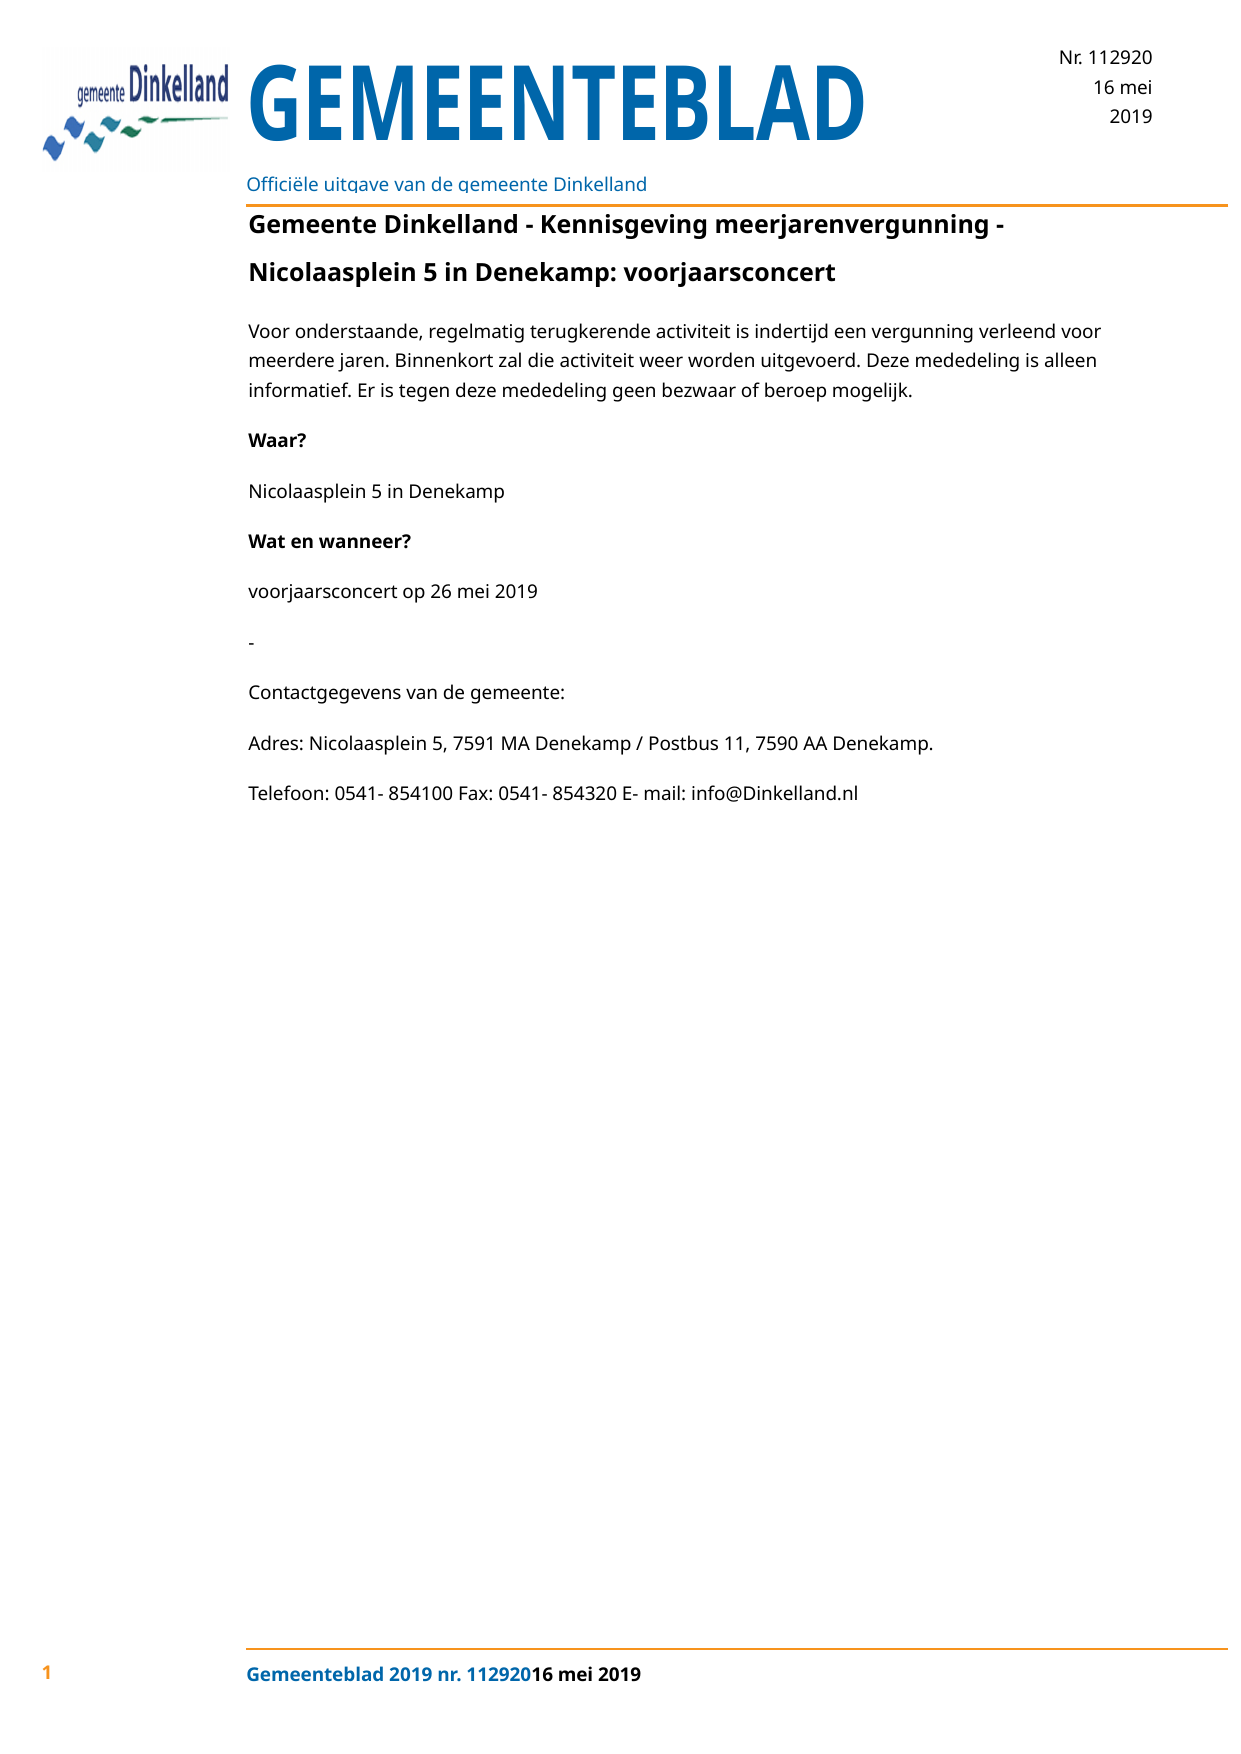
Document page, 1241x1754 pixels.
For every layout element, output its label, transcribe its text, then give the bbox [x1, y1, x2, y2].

text Voor onderstaande, regelmatig terugkerende activiteit is indertijd een vergunning verleend voor meerdere jaren. Binnenkort zal die activiteit weer worden uitgevoerd. Deze mededeling is alleen informatief. Er is tegen deze mededeling geen bezwaar of beroep mogelijk. [248, 318, 1152, 403]
text Wat en wanneer? [248, 528, 1152, 554]
text Adres: Nicolaasplein 5, 7591 MA Denekamp / Postbus 11, 7590 AA Denekamp. [248, 730, 1152, 756]
picture [41, 47, 231, 172]
text Telefoon: 0541- 854100 Fax: 0541- 854320 E- mail: info@Dinkelland.nl [248, 780, 1152, 806]
text voorjaarsconcert op 26 mei 2019 [248, 579, 1152, 604]
text Gemeente Dinkelland - Kennisgeving meerjarenvergunning - Nicolaasplein 5 in Denekamp: voorjaarsconcert [248, 207, 1152, 288]
text - [248, 629, 1152, 655]
text Nicolaasplein 5 in Denekamp [248, 478, 1152, 504]
text Contactgegevens van de gemeente: [248, 679, 1152, 705]
text Waar? [248, 427, 1152, 453]
